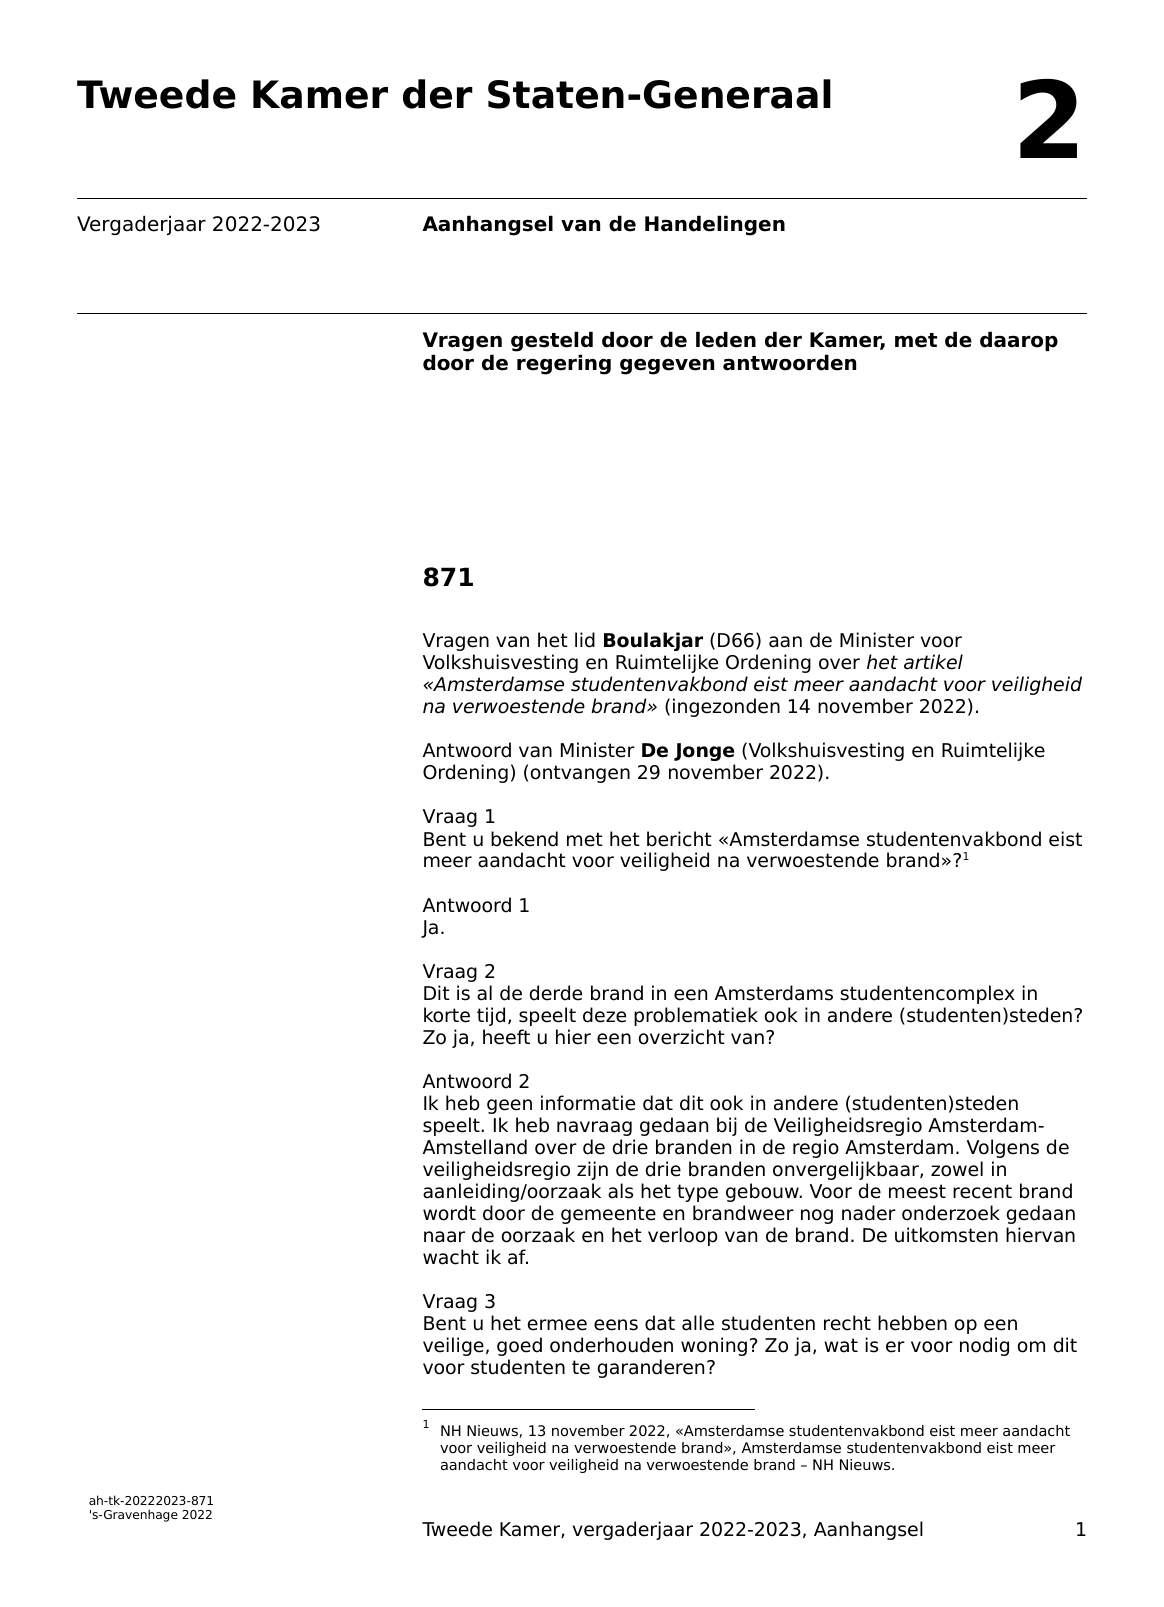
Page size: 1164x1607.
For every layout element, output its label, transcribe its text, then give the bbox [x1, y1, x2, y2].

table_cell Vragen gesteld door de leden der Kamer, met de daarop door de regering gegeven antwoorden [422, 314, 1087, 375]
text NH Nieuws, 13 november 2022, «Amsterdamse studentenvakbond eist meer aandacht voor veiligheid na verwoestende brand», Amsterdamse studentenvakbond eist meer aandacht voor veiligheid na verwoestende brand – NH Nieuws. [422, 1418, 1087, 1474]
text Ja. [422, 917, 1087, 938]
text Antwoord 2 [422, 1071, 1087, 1093]
table_cell Vergaderjaar 2022-2023 [77, 199, 422, 313]
text ah-tk-20222023-871 [88, 1494, 323, 1508]
text 871 [422, 563, 1087, 592]
text Antwoord van Minister De Jonge (Volkshuisvesting en Ruimtelijke Ordening) (ontvangen 29 november 2022). [422, 740, 1087, 784]
table_cell [77, 314, 422, 375]
text Ik heb geen informatie dat dit ook in andere (studenten)steden speelt. Ik heb navraag gedaan bij de Veiligheidsregio Amsterdam-Amstelland over de drie branden in de regio Amsterdam. Volgens de veiligheidsregio zijn de drie branden onvergelijkbaar, zowel in aanleiding/oorzaak als het type gebouw. Voor de meest recent brand wordt door de gemeente en brandweer nog nader onderzoek gedaan naar de oorzaak en het verloop van de brand. De uitkomsten hiervan wacht ik af. [422, 1093, 1087, 1269]
text Vragen van het lid Boulakjar (D66) aan de Minister voor Volkshuisvesting en Ruimtelijke Ordening over het artikel «Amsterdamse studentenvakbond eist meer aandacht voor veiligheid na verwoestende brand» (ingezonden 14 november 2022). [422, 630, 1087, 718]
table_header Tweede Kamer der Staten-Generaal [77, 59, 886, 198]
text Vraag 1 [422, 806, 1087, 828]
text Vraag 3 [422, 1291, 1087, 1313]
text Vraag 2 [422, 961, 1087, 983]
text Bent u het ermee eens dat alle studenten recht hebben op een veilige, goed onderhouden woning? Zo ja, wat is er voor nodig om dit voor studenten te garanderen? [422, 1313, 1087, 1379]
text Antwoord 1 [422, 894, 1087, 917]
table_header 2 [886, 59, 1087, 198]
text Dit is al de derde brand in een Amsterdams studentencomplex in korte tijd, speelt deze problematiek ook in andere (studenten)steden? Zo ja, heeft u hier een overzicht van? [422, 983, 1087, 1049]
table_cell Aanhangsel van de Handelingen [422, 199, 1087, 313]
text 's-Gravenhage 2022 [88, 1508, 323, 1522]
text Bent u bekend met het bericht «Amsterdamse studentenvakbond eist meer aandacht voor veiligheid na verwoestende brand»? [422, 828, 1087, 872]
